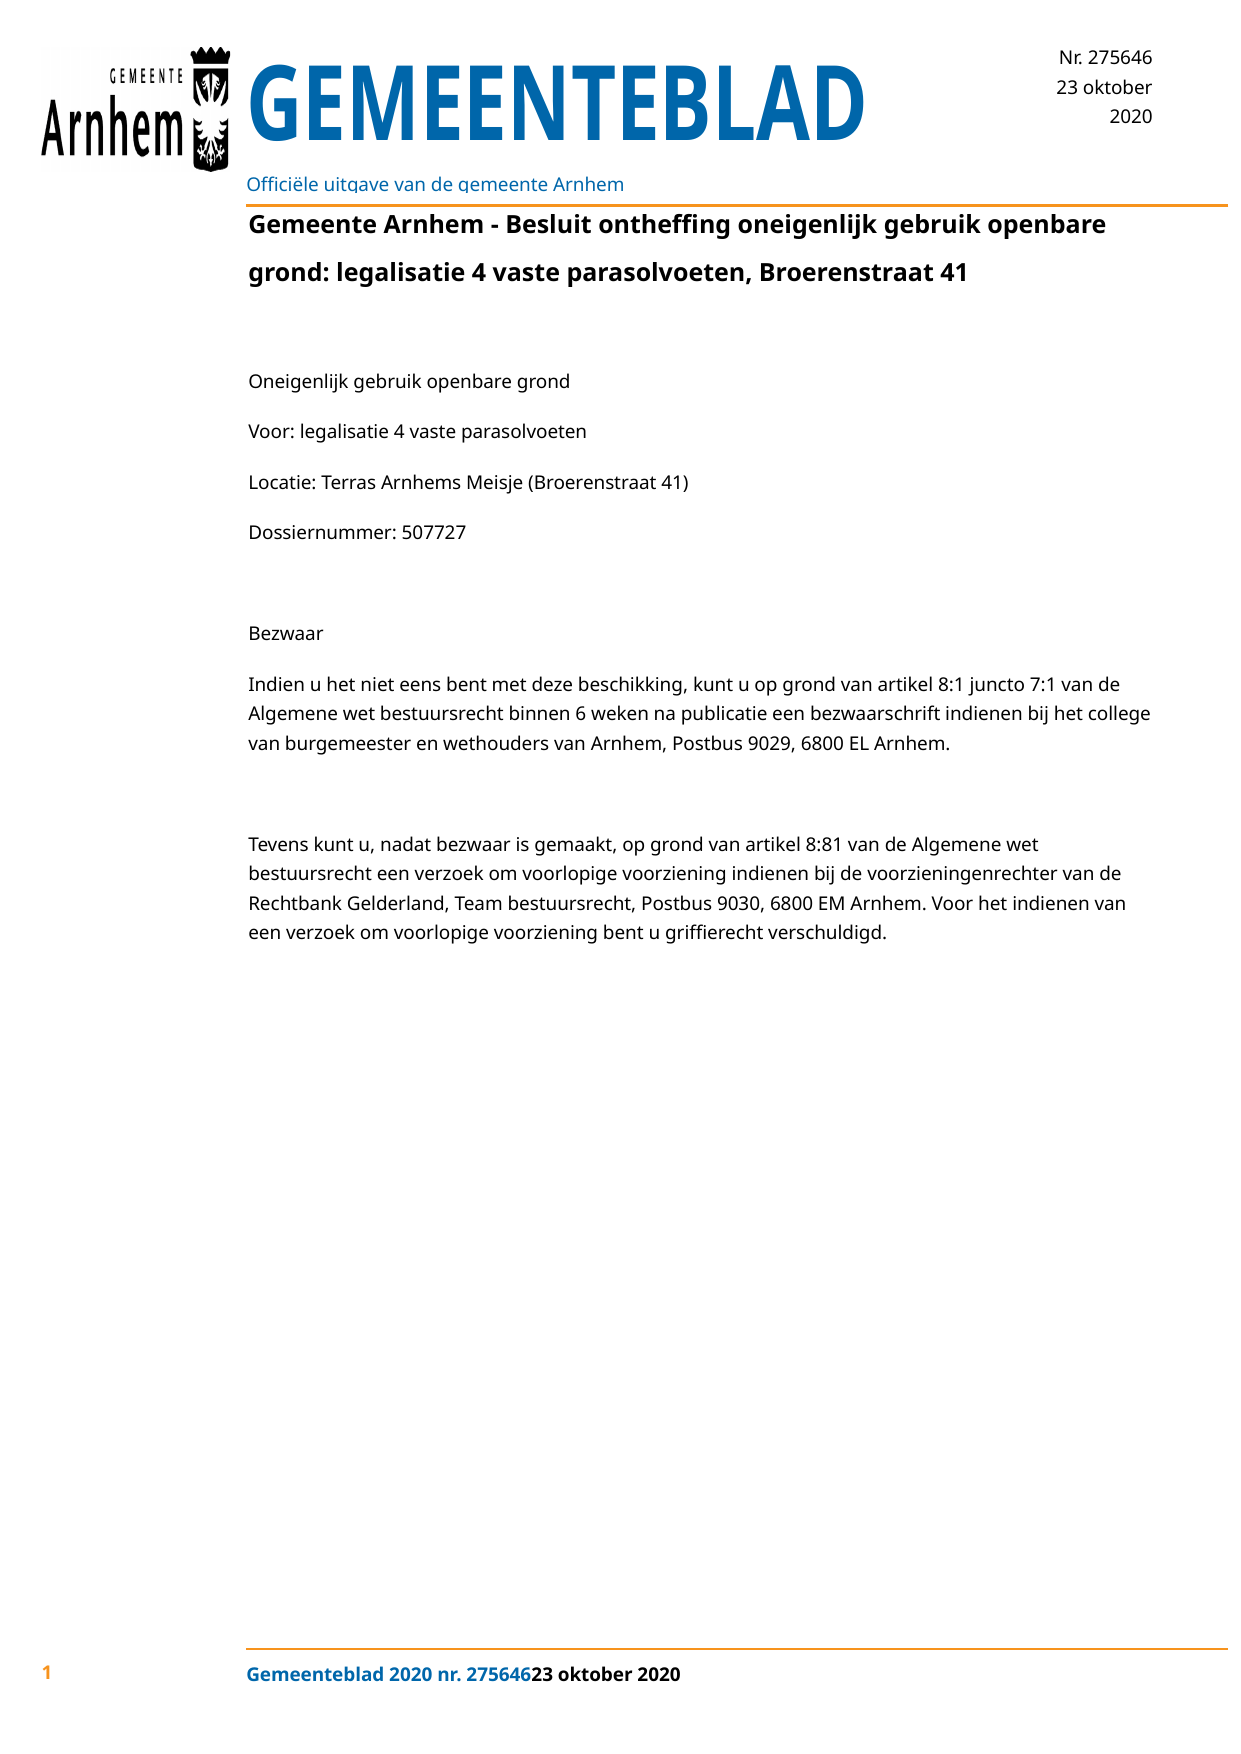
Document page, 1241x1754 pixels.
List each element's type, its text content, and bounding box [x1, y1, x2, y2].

text Indien u het niet eens bent met deze beschikking, kunt u op grond van artikel 8:1 juncto 7:1 van de Algemene wet bestuursrecht binnen 6 weken na publicatie een bezwaarschrift indienen bij het college van burgemeester en wethouders van Arnhem, Postbus 9029, 6800 EL Arnhem. [248, 671, 1152, 756]
text Oneigenlijk gebruik openbare grond [248, 368, 1152, 394]
picture [41, 47, 231, 172]
text Gemeente Arnhem - Besluit ontheffing oneigenlijk gebruik openbare grond: legalisatie 4 vaste parasolvoeten, Broerenstraat 41 [248, 207, 1152, 288]
text Bezwaar [248, 620, 1152, 646]
text Voor: legalisatie 4 vaste parasolvoeten [248, 419, 1152, 444]
text Tevens kunt u, nadat bezwaar is gemaakt, op grond van artikel 8:81 van de Algemene wet bestuursrecht een verzoek om voorlopige voorziening indienen bij de voorzieningenrechter van de Rechtbank Gelderland, Team bestuursrecht, Postbus 9030, 6800 EM Arnhem. Voor het indienen van een verzoek om voorlopige voorziening bent u griffierecht verschuldigd. [248, 831, 1152, 945]
text Locatie: Terras Arnhems Meisje (Broerenstraat 41) [248, 469, 1152, 495]
text Dossiernummer: 507727 [248, 519, 1152, 545]
